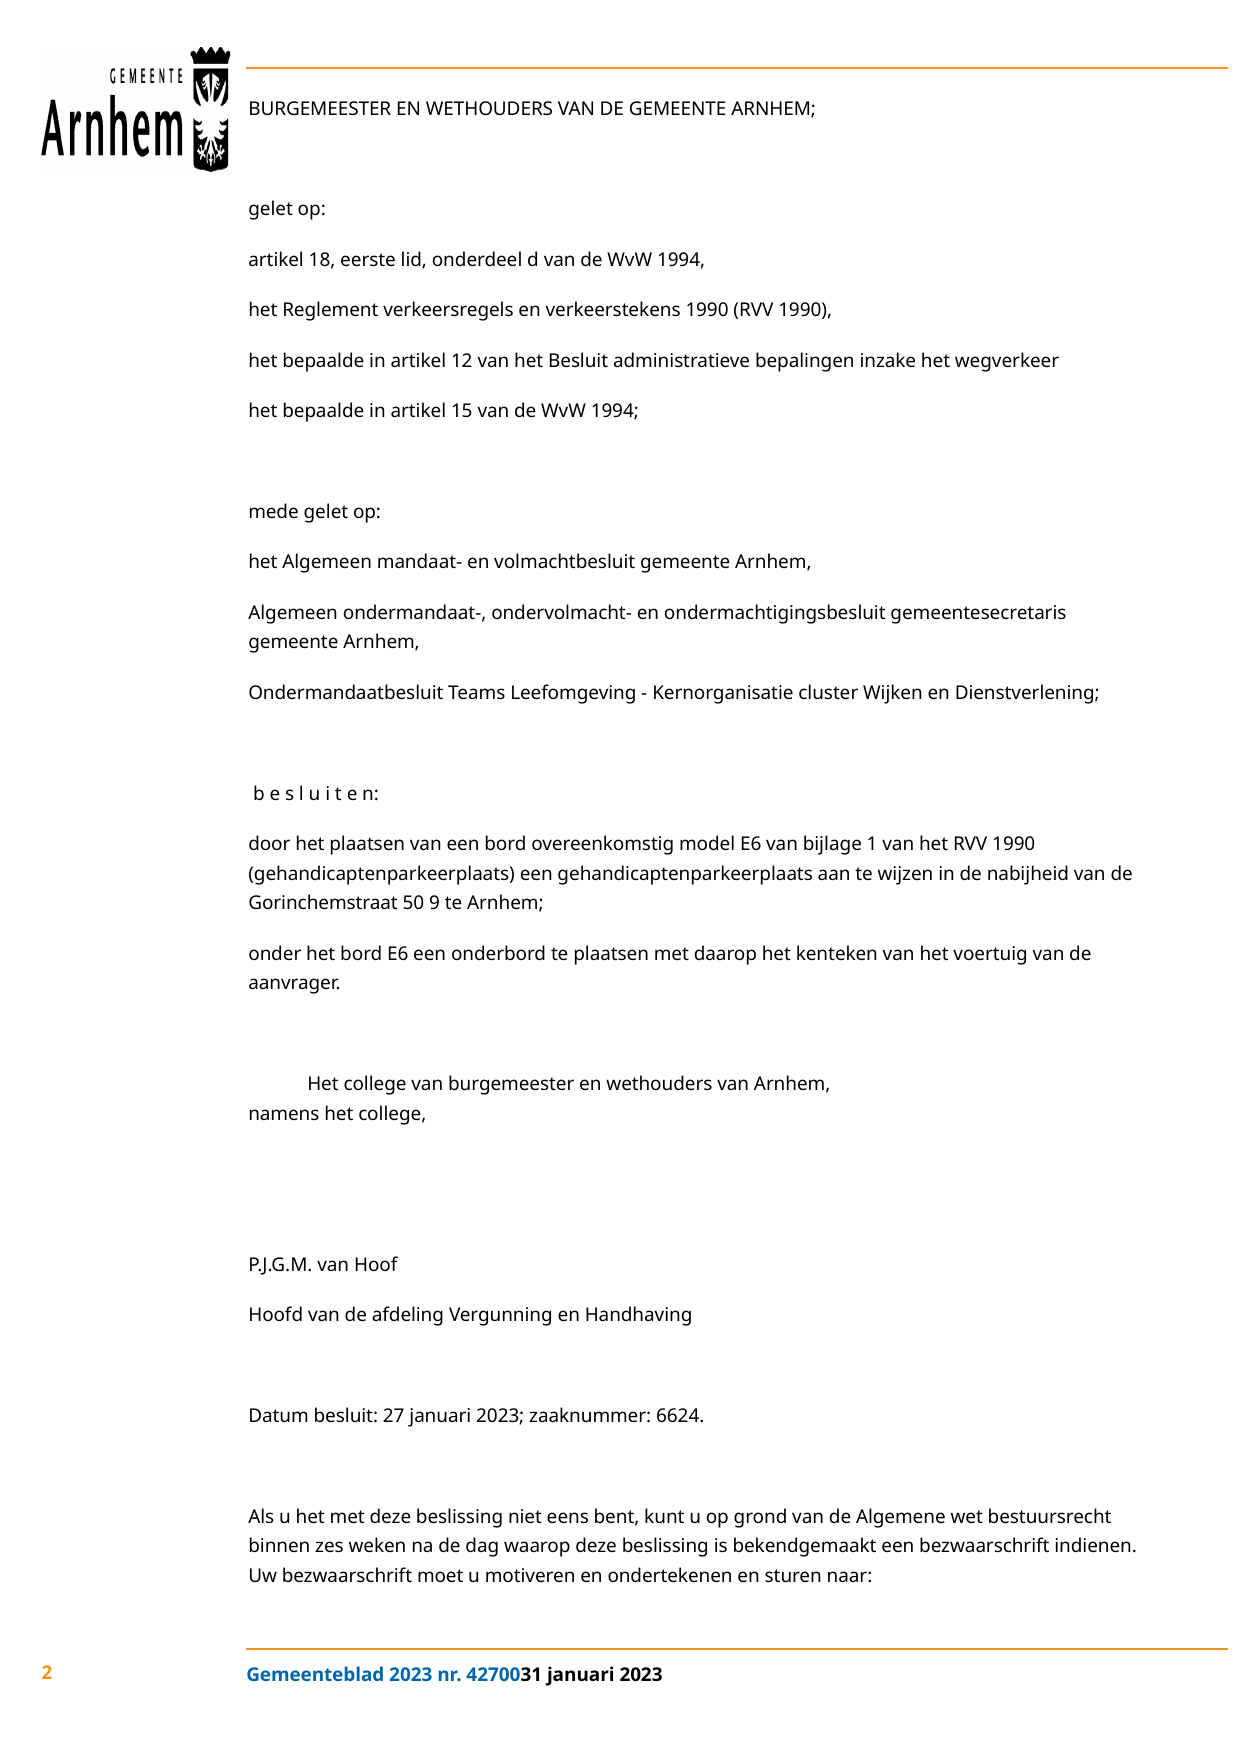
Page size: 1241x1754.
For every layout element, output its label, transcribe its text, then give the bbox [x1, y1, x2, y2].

text het Algemeen mandaat- en volmachtbesluit gemeente Arnhem, [248, 548, 1152, 574]
text mede gelet op: [248, 498, 1152, 524]
text namens het college, [248, 1100, 1152, 1126]
list Het college van burgemeester en wethouders van Arnhem, [248, 1070, 1152, 1096]
text Datum besluit: 27 januari 2023; zaaknummer: 6624. [248, 1402, 1152, 1428]
text het Reglement verkeersregels en verkeerstekens 1990 (RVV 1990), [248, 296, 1152, 322]
text P.J.G.M. van Hoof [248, 1251, 1152, 1277]
text Ondermandaatbesluit Teams Leefomgeving - Kernorganisatie cluster Wijken en Dienstverlening; [248, 679, 1152, 705]
text BURGEMEESTER EN WETHOUDERS VAN DE GEMEENTE ARNHEM; [248, 95, 1152, 121]
text Hoofd van de afdeling Vergunning en Handhaving [248, 1301, 1152, 1327]
text b e s l u i t e n: [248, 780, 1152, 806]
text het bepaalde in artikel 15 van de WvW 1994; [248, 397, 1152, 423]
text gelet op: [248, 196, 1152, 221]
text door het plaatsen van een bord overeenkomstig model E6 van bijlage 1 van het RVV 1990 (gehandicaptenparkeerplaats) een gehandicaptenparkeerplaats aan te wijzen in de nabijheid van de Gorinchemstraat 50 9 te Arnhem; [248, 830, 1152, 915]
text Als u het met deze beslissing niet eens bent, kunt u op grond van de Algemene wet bestuursrecht binnen zes weken na de dag waarop deze beslissing is bekendgemaakt een bezwaarschrift indienen. Uw bezwaarschrift moet u motiveren en ondertekenen en sturen naar: [248, 1503, 1152, 1588]
text onder het bord E6 een onderbord te plaatsen met daarop het kenteken van het voertuig van de aanvrager. [248, 940, 1152, 995]
text artikel 18, eerste lid, onderdeel d van de WvW 1994, [248, 246, 1152, 272]
picture [41, 47, 231, 172]
text Algemeen ondermandaat-, ondervolmacht- en ondermachtigingsbesluit gemeentesecretaris gemeente Arnhem, [248, 599, 1152, 654]
text het bepaalde in artikel 12 van het Besluit administratieve bepalingen inzake het wegverkeer [248, 347, 1152, 373]
